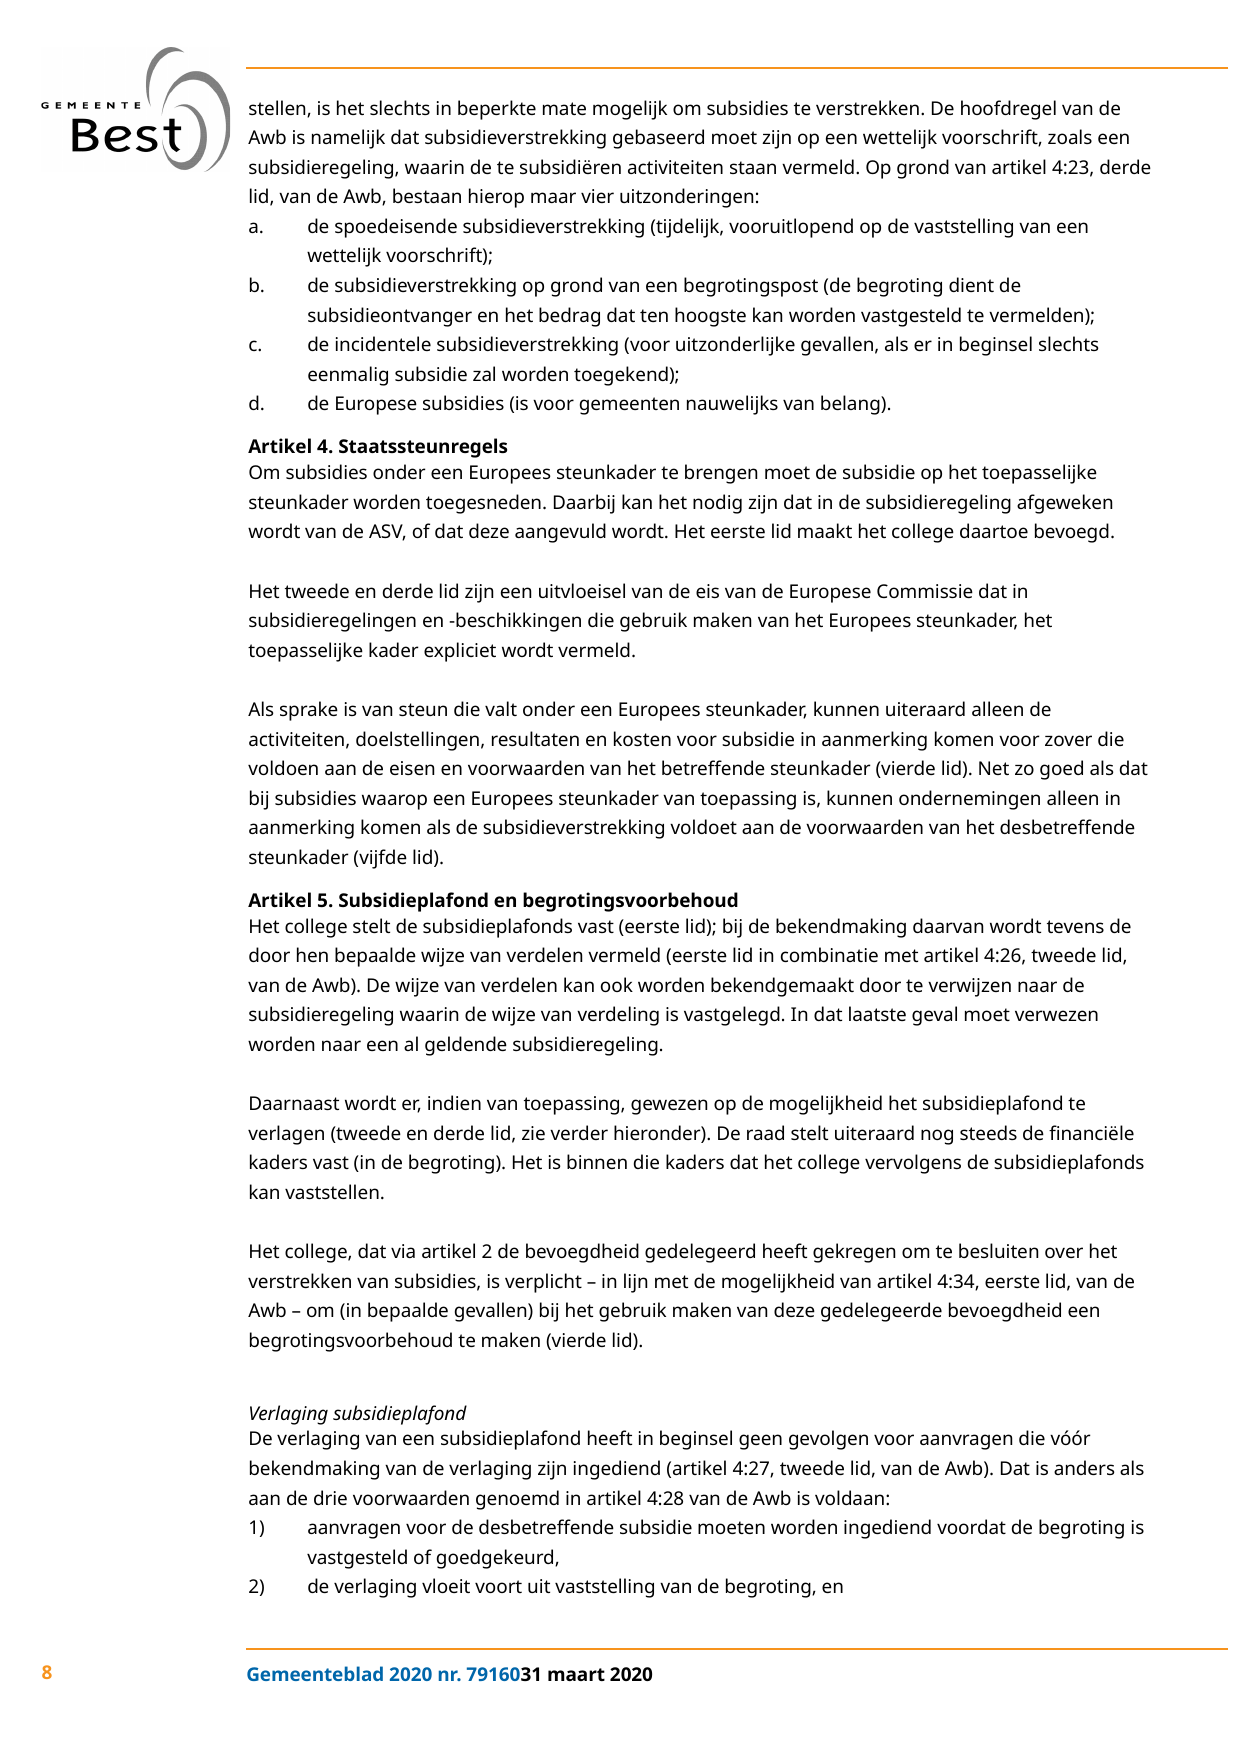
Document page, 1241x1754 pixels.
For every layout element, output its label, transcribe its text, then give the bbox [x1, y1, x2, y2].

text Het college stelt de subsidieplafonds vast (eerste lid); bij de bekendmaking daarvan wordt tevens de door hen bepaalde wijze van verdelen vermeld (eerste lid in combinatie met artikel 4:26, tweede lid, van de Awb). De wijze van verdelen kan ook worden bekendgemaakt door te verwijzen naar de subsidieregeling waarin de wijze van verdeling is vastgelegd. In dat laatste geval moet verwezen worden naar een al geldende subsidieregeling. [248, 913, 1152, 1057]
text Daarnaast wordt er, indien van toepassing, gewezen op de mogelijkheid het subsidieplafond te verlagen (tweede en derde lid, zie verder hieronder). De raad stelt uiteraard nog steeds de financiële kaders vast (in de begroting). Het is binnen die kaders dat het college vervolgens de subsidieplafonds kan vaststellen. [248, 1090, 1152, 1205]
text Als sprake is van steun die valt onder een Europees steunkader, kunnen uiteraard alleen de activiteiten, doelstellingen, resultaten en kosten voor subsidie in aanmerking komen voor zover die voldoen aan de eisen en voorwaarden van het betreffende steunkader (vierde lid). Net zo goed als dat bij subsidies waarop een Europees steunkader van toepassing is, kunnen ondernemingen alleen in aanmerking komen als de subsidieverstrekking voldoet aan de voorwaarden van het desbetreffende steunkader (vijfde lid). [248, 696, 1152, 870]
text Het college, dat via artikel 2 de bevoegdheid gedelegeerd heeft gekregen om te besluiten over het verstrekken van subsidies, is verplicht – in lijn met de mogelijkheid van artikel 4:34, eerste lid, van de Awb – om (in bepaalde gevallen) bij het gebruik maken van deze gedelegeerde bevoegdheid een begrotingsvoorbehoud te maken (vierde lid). [248, 1238, 1152, 1353]
list aanvragen voor de desbetreffende subsidie moeten worden ingediend voordat de begroting is vastgesteld of goedgekeurd, [248, 1514, 1152, 1569]
list de verlaging vloeit voort uit vaststelling van de begroting, en [248, 1573, 1152, 1599]
text De verlaging van een subsidieplafond heeft in beginsel geen gevolgen voor aanvragen die vóór bekendmaking van de verlaging zijn ingediend (artikel 4:27, tweede lid, van de Awb). Dat is anders als aan de drie voorwaarden genoemd in artikel 4:28 van de Awb is voldaan: [248, 1426, 1152, 1510]
text Artikel 4. Staatssteunregels [248, 434, 1152, 459]
text Verlaging subsidieplafond [248, 1400, 1152, 1426]
text Artikel 5. Subsidieplafond en begrotingsvoorbehoud [248, 887, 1152, 913]
list de spoedeisende subsidieverstrekking (tijdelijk, vooruitlopend op de vaststelling van een wettelijk voorschrift); [248, 213, 1152, 268]
picture [41, 47, 231, 172]
list de subsidieverstrekking op grond van een begrotingspost (de begroting dient de subsidieontvanger en het bedrag dat ten hoogste kan worden vastgesteld te vermelden); [248, 272, 1152, 328]
text stellen, is het slechts in beperkte mate mogelijk om subsidies te verstrekken. De hoofdregel van de Awb is namelijk dat subsidieverstrekking gebaseerd moet zijn op een wettelijk voorschrift, zoals een subsidieregeling, waarin de te subsidiëren activiteiten staan vermeld. Op grond van artikel 4:23, derde lid, van de Awb, bestaan hierop maar vier uitzonderingen: [248, 95, 1152, 209]
text Om subsidies onder een Europees steunkader te brengen moet de subsidie op het toepasselijke steunkader worden toegesneden. Daarbij kan het nodig zijn dat in de subsidieregeling afgeweken wordt van de ASV, of dat deze aangevuld wordt. Het eerste lid maakt het college daartoe bevoegd. [248, 459, 1152, 544]
list de Europese subsidies (is voor gemeenten nauwelijks van belang). [248, 391, 1152, 416]
text Het tweede en derde lid zijn een uitvloeisel van de eis van de Europese Commissie dat in subsidieregelingen en -beschikkingen die gebruik maken van het Europees steunkader, het toepasselijke kader expliciet wordt vermeld. [248, 578, 1152, 663]
list de incidentele subsidieverstrekking (voor uitzonderlijke gevallen, als er in beginsel slechts eenmalig subsidie zal worden toegekend); [248, 331, 1152, 387]
